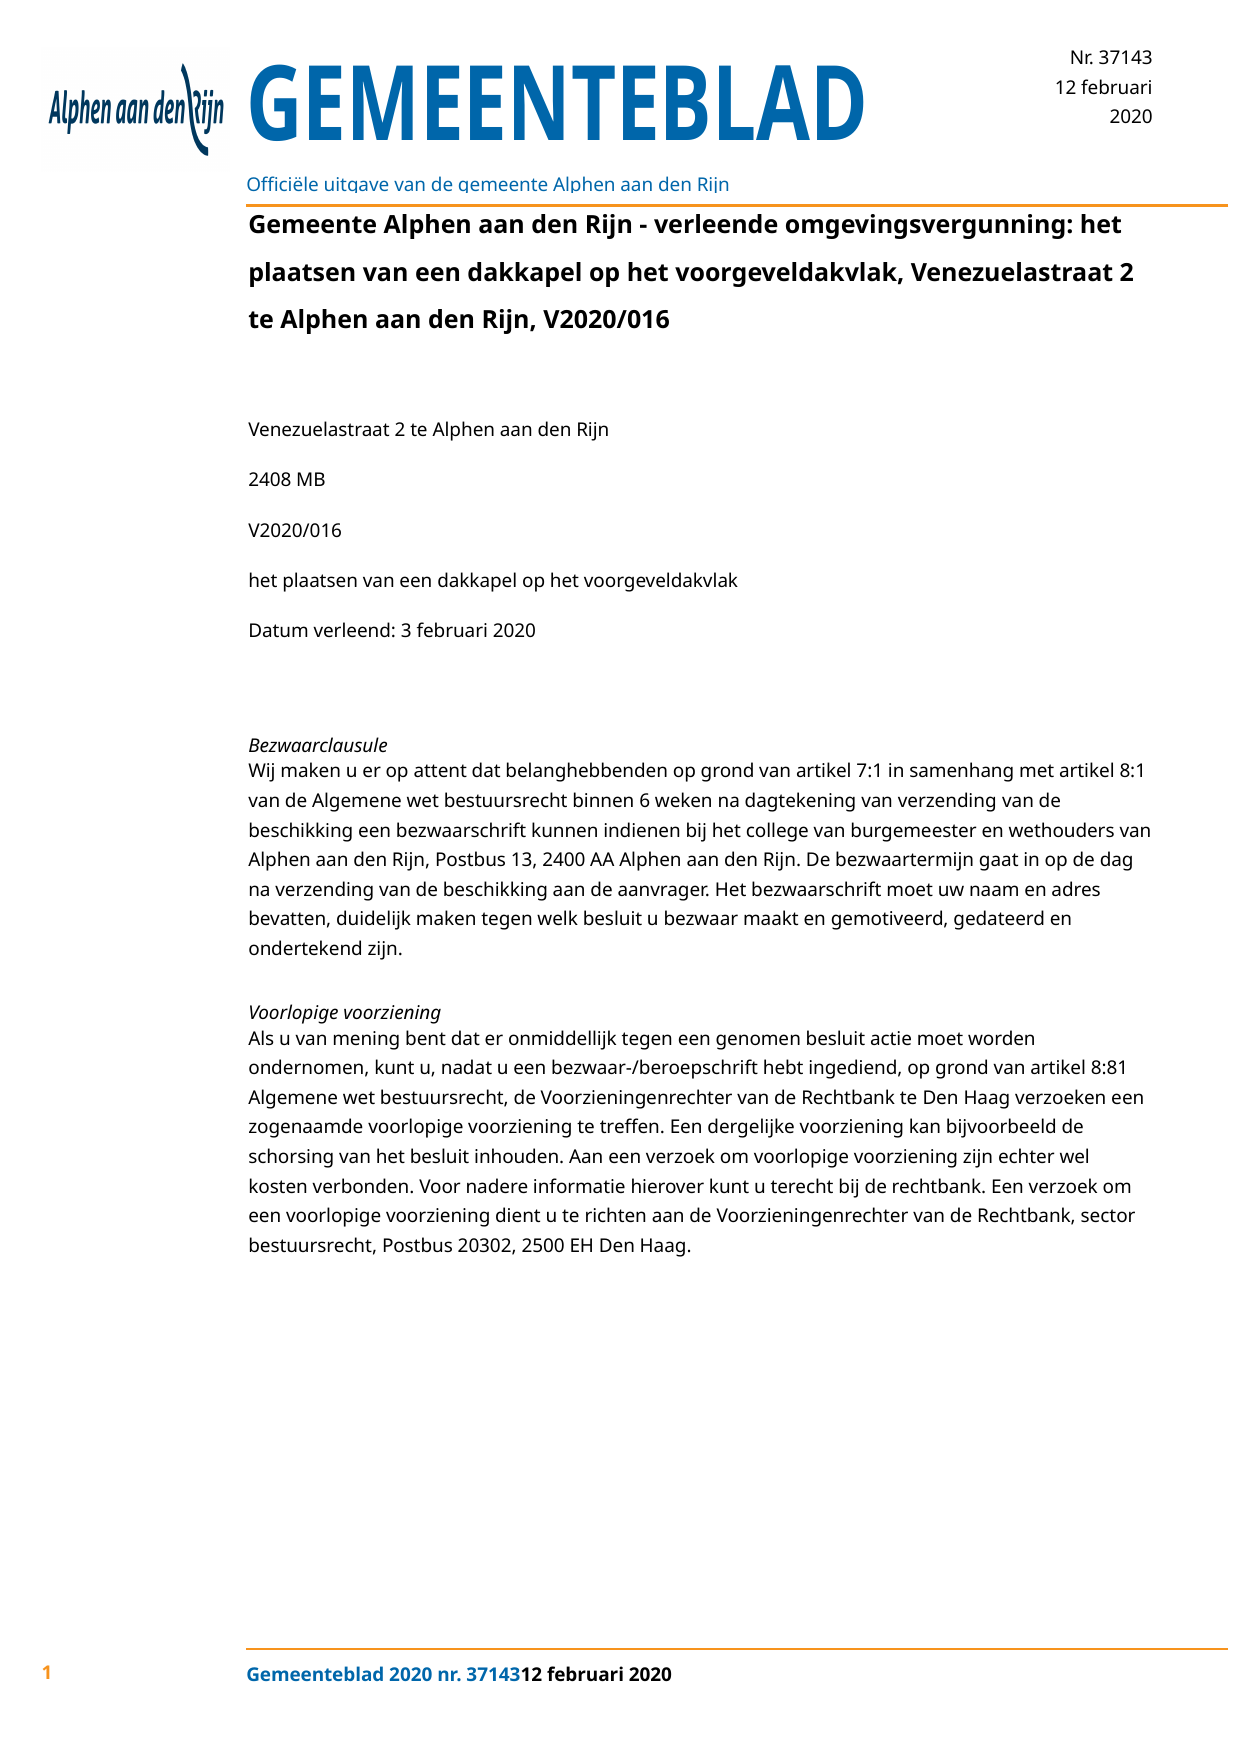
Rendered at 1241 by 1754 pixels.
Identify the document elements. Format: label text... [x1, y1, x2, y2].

text Venezuelastraat 2 te Alphen aan den Rijn [248, 416, 1152, 442]
text Datum verleend: 3 februari 2020 [248, 618, 1152, 643]
text Voorlopige voorziening [248, 999, 1152, 1025]
text Bezwaarclausule [248, 732, 1152, 758]
text het plaatsen van een dakkapel op het voorgeveldakvlak [248, 567, 1152, 593]
text 2408 MB [248, 466, 1152, 492]
picture [41, 47, 231, 172]
text Als u van mening bent dat er onmiddellijk tegen een genomen besluit actie moet worden ondernomen, kunt u, nadat u een bezwaar-/beroepschrift hebt ingediend, op grond van artikel 8:81 Algemene wet bestuursrecht, de Voorzieningenrechter van de Rechtbank te Den Haag verzoeken een zogenaamde voorlopige voorziening te treffen. Een dergelijke voorziening kan bijvoorbeeld de schorsing van het besluit inhouden. Aan een verzoek om voorlopige voorziening zijn echter wel kosten verbonden. Voor nadere informatie hierover kunt u terecht bij de rechtbank. Een verzoek om een voorlopige voorziening dient u te richten aan de Voorzieningenrechter van de Rechtbank, sector bestuursrecht, Postbus 20302, 2500 EH Den Haag. [248, 1025, 1152, 1258]
text Wij maken u er op attent dat belanghebbenden op grond van artikel 7:1 in samenhang met artikel 8:1 van de Algemene wet bestuursrecht binnen 6 weken na dagtekening van verzending van de beschikking een bezwaarschrift kunnen indienen bij het college van burgemeester en wethouders van Alphen aan den Rijn, Postbus 13, 2400 AA Alphen aan den Rijn. De bezwaartermijn gaat in op de dag na verzending van de beschikking aan de aanvrager. Het bezwaarschrift moet uw naam en adres bevatten, duidelijk maken tegen welk besluit u bezwaar maakt en gemotiveerd, gedateerd en ondertekend zijn. [248, 758, 1152, 961]
text Gemeente Alphen aan den Rijn - verleende omgevingsvergunning: het plaatsen van een dakkapel op het voorgeveldakvlak, Venezuelastraat 2 te Alphen aan den Rijn, V2020/016 [248, 207, 1152, 336]
text V2020/016 [248, 517, 1152, 542]
